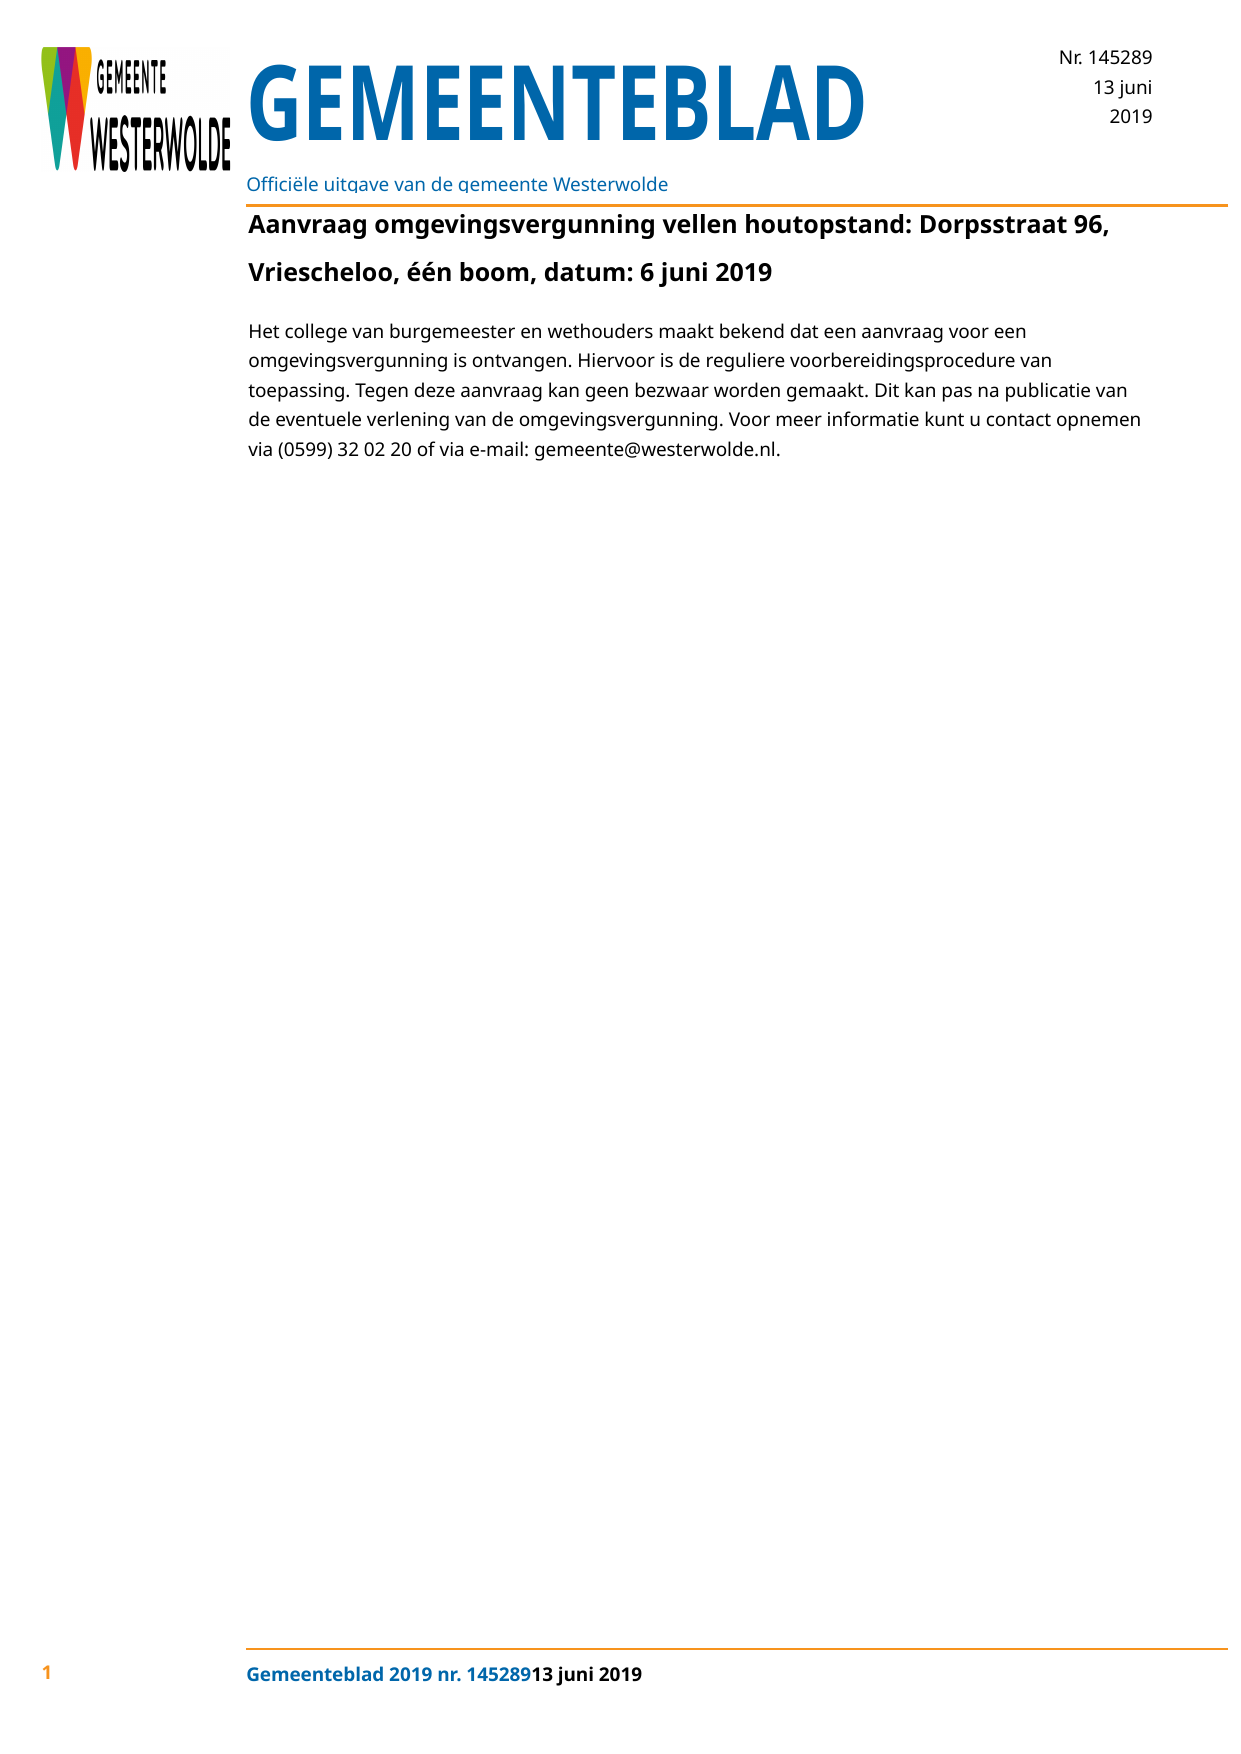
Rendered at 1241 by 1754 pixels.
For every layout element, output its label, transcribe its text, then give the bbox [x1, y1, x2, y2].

text Aanvraag omgevingsvergunning vellen houtopstand: Dorpsstraat 96, Vriescheloo, één boom, datum: 6 juni 2019 [248, 207, 1152, 288]
picture [41, 47, 231, 172]
text Het college van burgemeester en wethouders maakt bekend dat een aanvraag voor een omgevingsvergunning is ontvangen. Hiervoor is de reguliere voorbereidingsprocedure van toepassing. Tegen deze aanvraag kan geen bezwaar worden gemaakt. Dit kan pas na publicatie van de eventuele verlening van de omgevingsvergunning. Voor meer informatie kunt u contact opnemen via (0599) 32 02 20 of via e-mail: gemeente@westerwolde.nl. [248, 318, 1152, 462]
